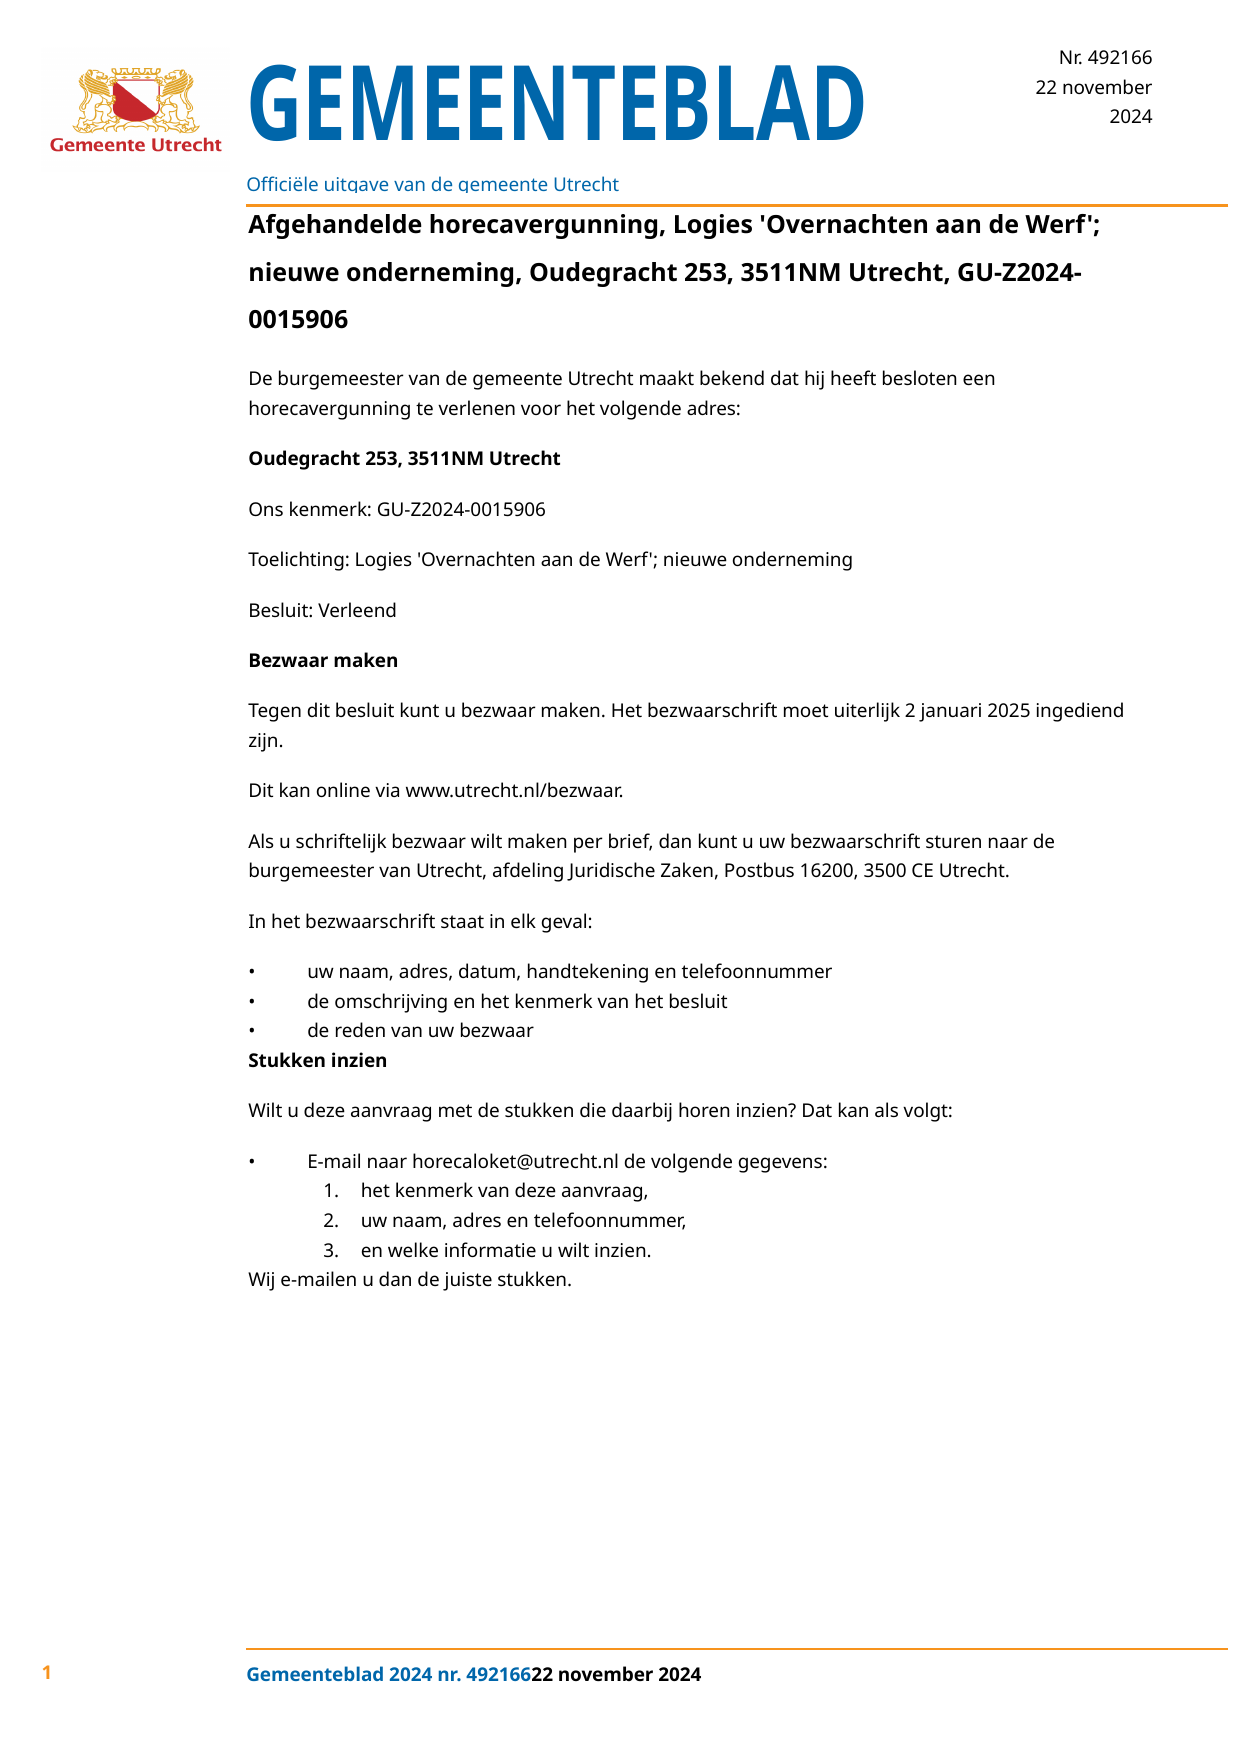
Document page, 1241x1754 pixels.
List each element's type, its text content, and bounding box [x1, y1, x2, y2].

text Bezwaar maken [248, 647, 1152, 673]
list E-mail naar horecaloket@utrecht.nl de volgende gegevens: [248, 1148, 1152, 1174]
text Toelichting: Logies 'Overnachten aan de Werf'; nieuwe onderneming [248, 546, 1152, 572]
list de omschrijving en het kenmerk van het besluit [248, 988, 1152, 1014]
picture [41, 47, 231, 172]
text Wij e-mailen u dan de juiste stukken. [248, 1266, 1152, 1292]
list uw naam, adres, datum, handtekening en telefoonnummer [248, 958, 1152, 984]
list de reden van uw bezwaar [248, 1018, 1152, 1043]
text Dit kan online via www.utrecht.nl/bezwaar. [248, 778, 1152, 803]
text Afgehandelde horecavergunning, Logies 'Overnachten aan de Werf'; nieuwe onderneming, Oudegracht 253, 3511NM Utrecht, GU-Z2024-0015906 [248, 207, 1152, 336]
list uw naam, adres en telefoonnummer, [323, 1207, 1152, 1233]
text Besluit: Verleend [248, 597, 1152, 622]
text Tegen dit besluit kunt u bezwaar maken. Het bezwaarschrift moet uiterlijk 2 januari 2025 ingediend zijn. [248, 698, 1152, 753]
text Stukken inzien [248, 1047, 1152, 1073]
list en welke informatie u wilt inzien. [323, 1237, 1152, 1262]
list het kenmerk van deze aanvraag, [323, 1178, 1152, 1203]
text In het bezwaarschrift staat in elk geval: [248, 908, 1152, 934]
text Wilt u deze aanvraag met de stukken die daarbij horen inzien? Dat kan als volgt: [248, 1098, 1152, 1123]
text Als u schriftelijk bezwaar wilt maken per brief, dan kunt u uw bezwaarschrift sturen naar de burgemeester van Utrecht, afdeling Juridische Zaken, Postbus 16200, 3500 CE Utrecht. [248, 828, 1152, 883]
text Ons kenmerk: GU-Z2024-0015906 [248, 496, 1152, 522]
text Oudegracht 253, 3511NM Utrecht [248, 446, 1152, 471]
text De burgemeester van de gemeente Utrecht maakt bekend dat hij heeft besloten een horecavergunning te verlenen voor het volgende adres: [248, 366, 1152, 421]
